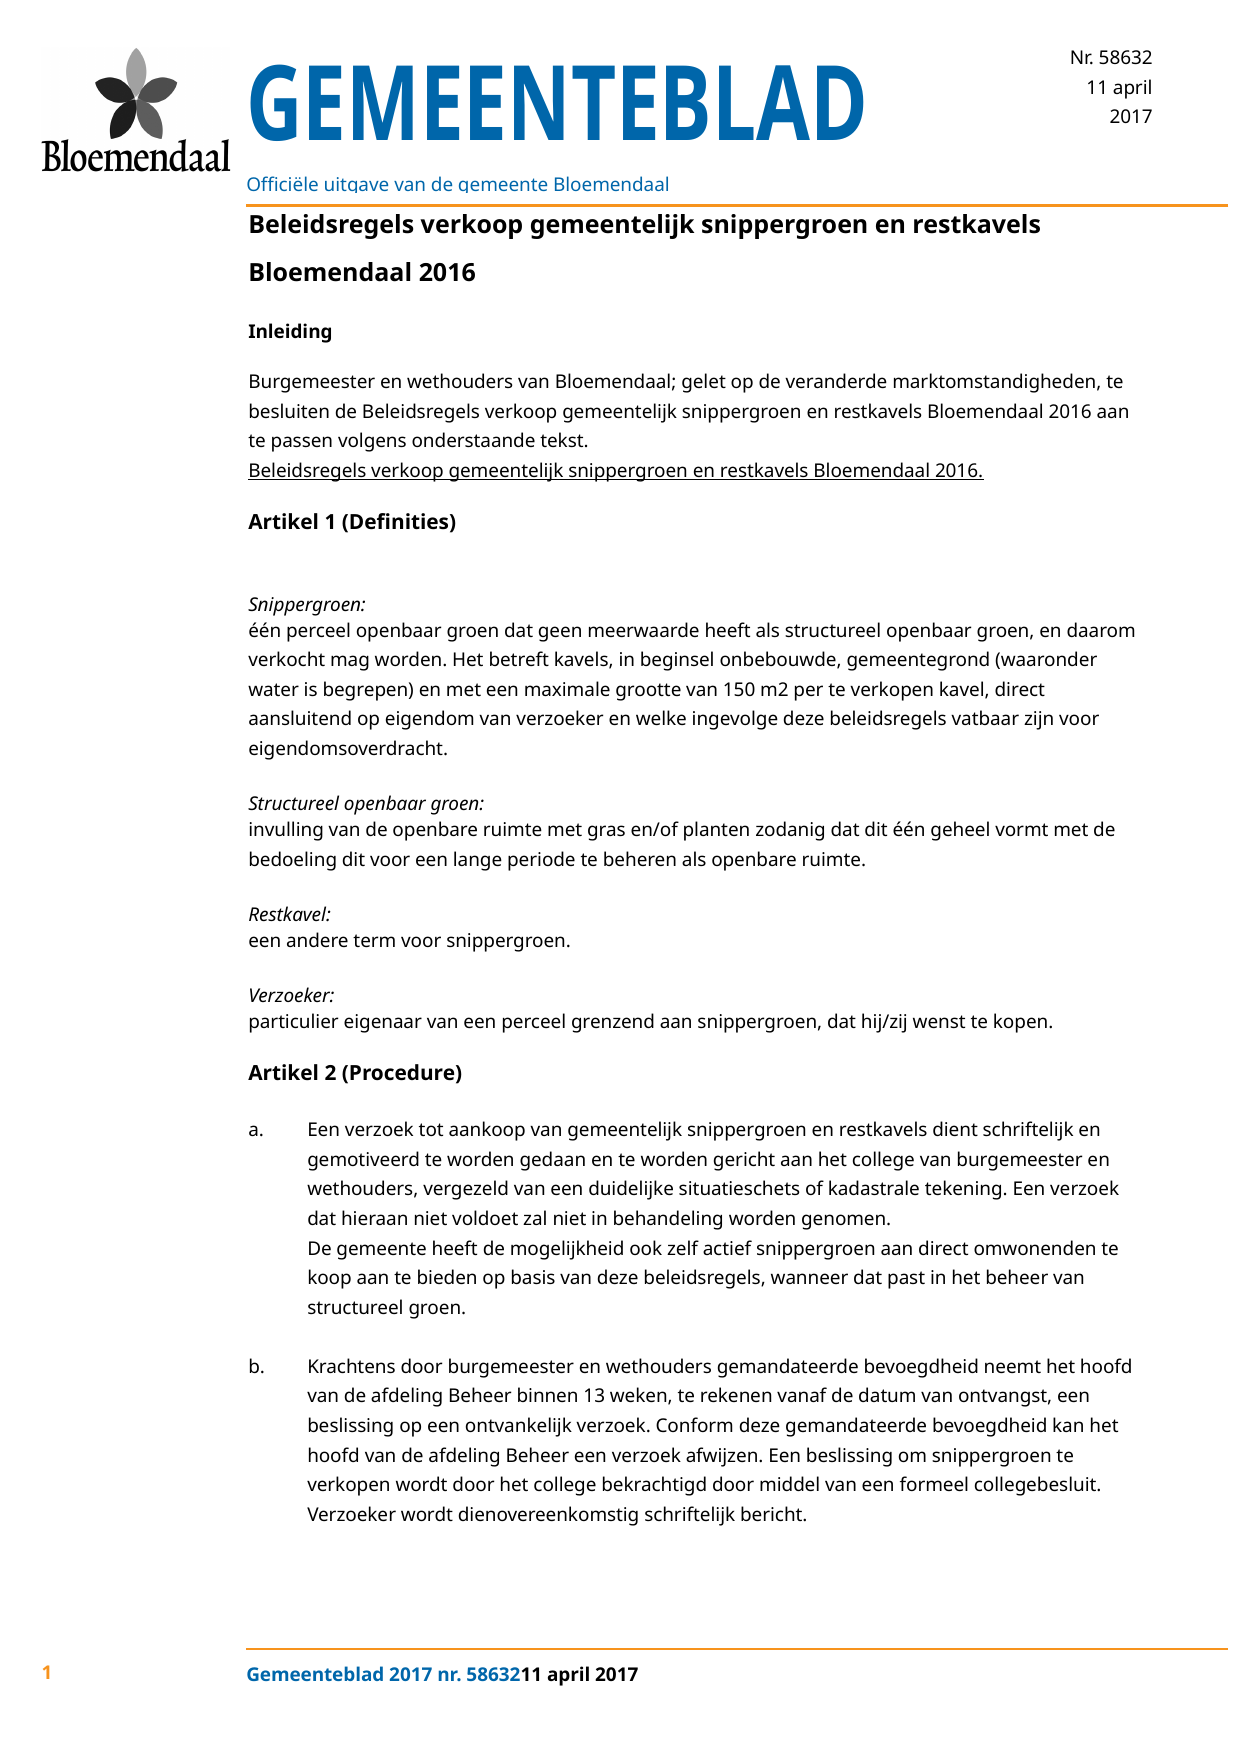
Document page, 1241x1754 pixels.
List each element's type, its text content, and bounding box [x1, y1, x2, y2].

picture [41, 47, 231, 172]
list Een verzoek tot aankoop van gemeentelijk snippergroen en restkavels dient schriftelijk en gemotiveerd te worden gedaan en te worden gericht aan het college van burgemeester en wethouders, vergezeld van een duidelijke situatieschets of kadastrale tekening. Een verzoek dat hieraan niet voldoet zal niet in behandeling worden genomen. [248, 1116, 1152, 1231]
text één perceel openbaar groen dat geen meerwaarde heeft als structureel openbaar groen, en daarom verkocht mag worden. Het betreft kavels, in beginsel onbebouwde, gemeentegrond (waaronder water is begrepen) en met een maximale grootte van 150 m2 per te verkopen kavel, direct aansluitend op eigendom van verzoeker en welke ingevolge deze beleidsregels vatbaar zijn voor eigendomsoverdracht. [248, 617, 1152, 761]
text Burgemeester en wethouders van Bloemendaal; gelet op de veranderde marktomstandigheden, te besluiten de Beleidsregels verkoop gemeentelijk snippergroen en restkavels Bloemendaal 2016 aan te passen volgens onderstaande tekst. [248, 368, 1152, 453]
text Beleidsregels verkoop gemeentelijk snippergroen en restkavels Bloemendaal 2016. [248, 457, 1152, 483]
text Inleiding [248, 318, 1152, 344]
text een andere term voor snippergroen. [248, 927, 1152, 953]
text invulling van de openbare ruimte met gras en/of planten zodanig dat dit één geheel vormt met de bedoeling dit voor een lange periode te beheren als openbare ruimte. [248, 816, 1152, 872]
text particulier eigenaar van een perceel grenzend aan snippergroen, dat hij/zij wenst te kopen. [248, 1008, 1152, 1034]
text Verzoeker: [248, 982, 1152, 1008]
text Beleidsregels verkoop gemeentelijk snippergroen en restkavels Bloemendaal 2016 [248, 207, 1152, 288]
text Artikel 2 (Procedure) [248, 1058, 1152, 1087]
text Artikel 1 (Definities) [248, 507, 1152, 536]
text Structureel openbaar groen: [248, 791, 1152, 816]
list De gemeente heeft de mogelijkheid ook zelf actief snippergroen aan direct omwonenden te koop aan te bieden op basis van deze beleidsregels, wanneer dat past in het beheer van structureel groen. [248, 1235, 1152, 1319]
text Restkavel: [248, 901, 1152, 927]
list Krachtens door burgemeester en wethouders gemandateerde bevoegdheid neemt het hoofd van de afdeling Beheer binnen 13 weken, te rekenen vanaf de datum van ontvangst, een beslissing op een ontvankelijk verzoek. Conform deze gemandateerde bevoegdheid kan het hoofd van de afdeling Beheer een verzoek afwijzen. Een beslissing om snippergroen te verkopen wordt door het college bekrachtigd door middel van een formeel collegebesluit. Verzoeker wordt dienovereenkomstig schriftelijk bericht. [248, 1353, 1152, 1527]
text Snippergroen: [248, 591, 1152, 617]
